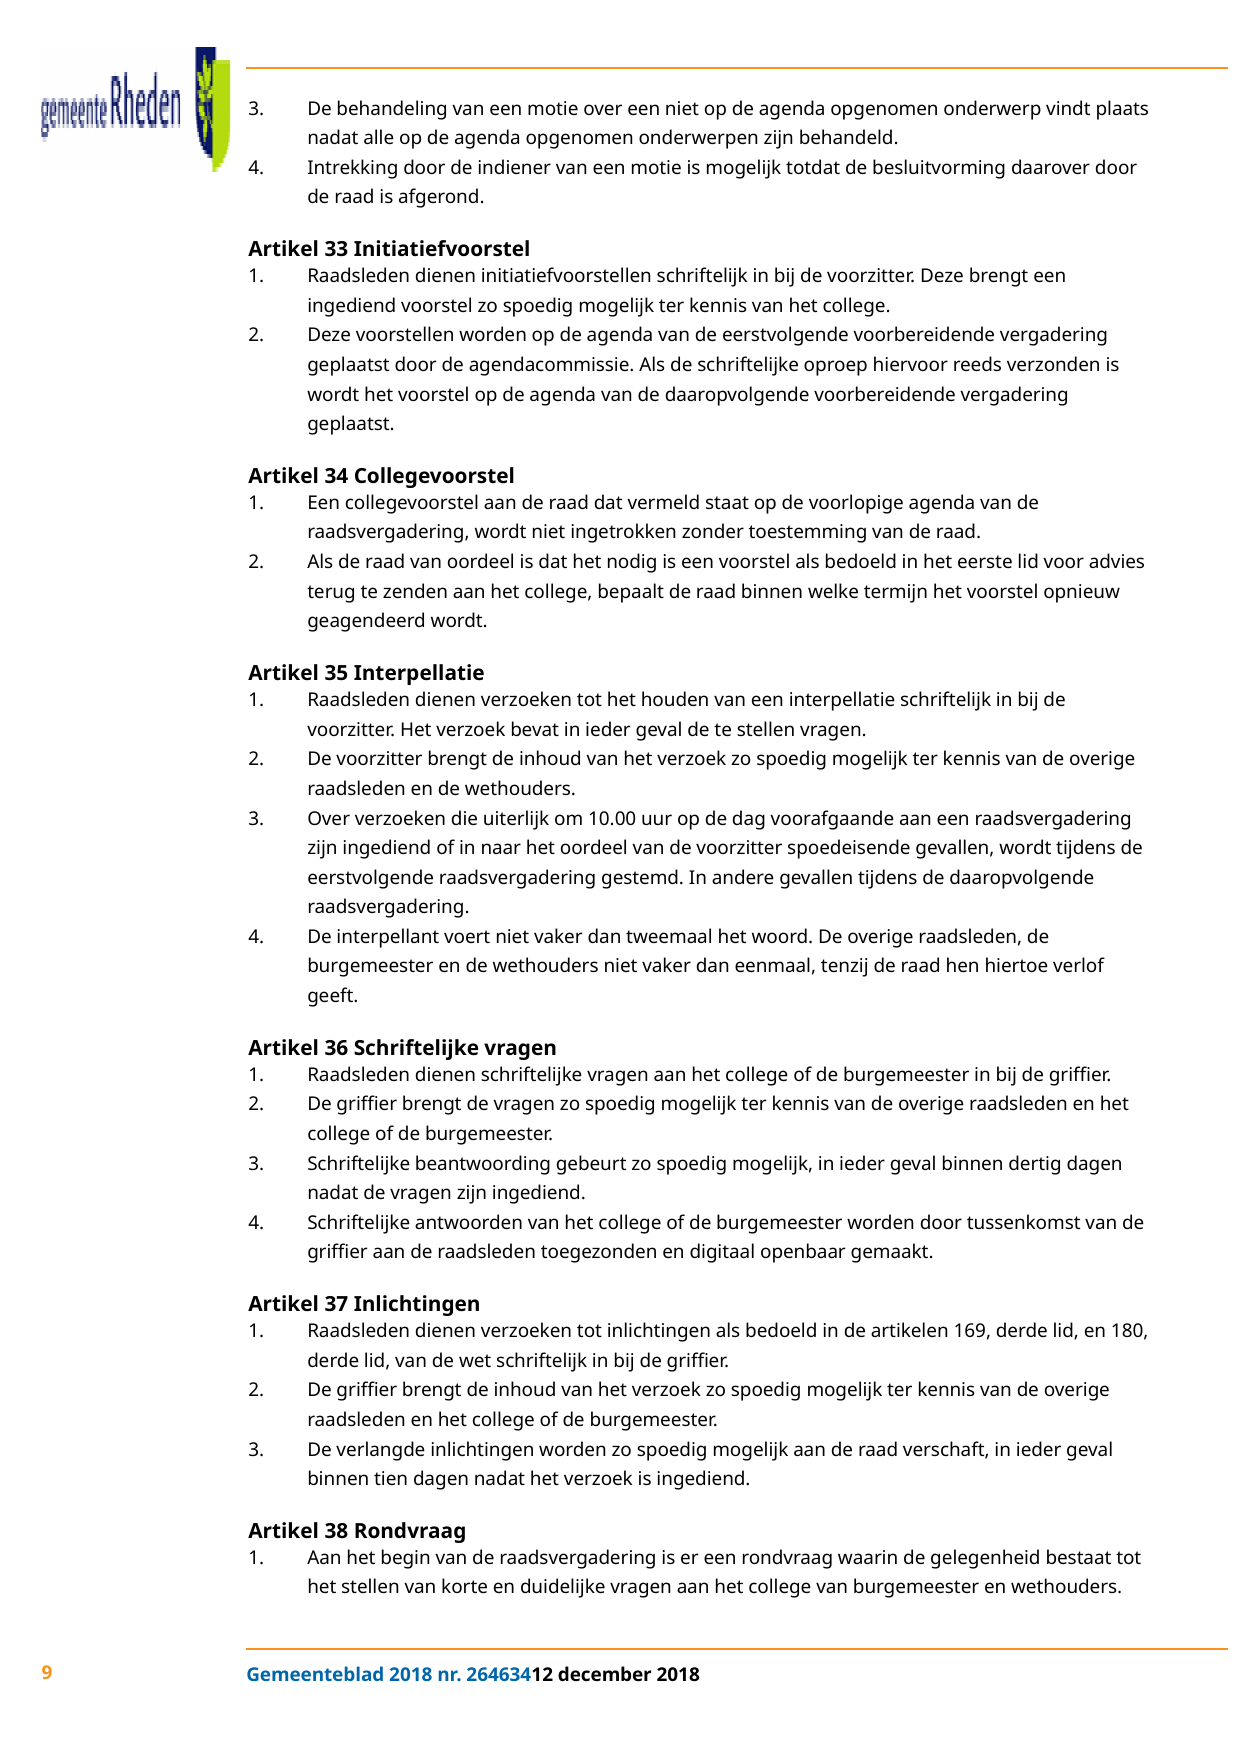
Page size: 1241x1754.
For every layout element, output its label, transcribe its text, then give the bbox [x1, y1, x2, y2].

list Schriftelijke beantwoording gebeurt zo spoedig mogelijk, in ieder geval binnen dertig dagen nadat de vragen zijn ingediend. [248, 1150, 1152, 1205]
list Raadsleden dienen schriftelijke vragen aan het college of de burgemeester in bij de griffier. [248, 1061, 1152, 1087]
list Als de raad van oordeel is dat het nodig is een voorstel als bedoeld in het eerste lid voor advies terug te zenden aan het college, bepaalt de raad binnen welke termijn het voorstel opnieuw geagendeerd wordt. [248, 548, 1152, 633]
list De griffier brengt de vragen zo spoedig mogelijk ter kennis van de overige raadsleden en het college of de burgemeester. [248, 1091, 1152, 1146]
list De behandeling van een motie over een niet op de agenda opgenomen onderwerp vindt plaats nadat alle op de agenda opgenomen onderwerpen zijn behandeld. [248, 95, 1152, 150]
list Raadsleden dienen verzoeken tot het houden van een interpellatie schriftelijk in bij de voorzitter. Het verzoek bevat in ieder geval de te stellen vragen. [248, 686, 1152, 742]
list De interpellant voert niet vaker dan tweemaal het woord. De overige raadsleden, de burgemeester en de wethouders niet vaker dan eenmaal, tenzij de raad hen hiertoe verlof geeft. [248, 923, 1152, 1008]
text Artikel 33 Initiatiefvoorstel [248, 234, 1152, 262]
list Schriftelijke antwoorden van het college of de burgemeester worden door tussenkomst van de griffier aan de raadsleden toegezonden en digitaal openbaar gemaakt. [248, 1209, 1152, 1264]
text Artikel 37 Inlichtingen [248, 1289, 1152, 1317]
list Raadsleden dienen initiatiefvoorstellen schriftelijk in bij de voorzitter. Deze brengt een ingediend voorstel zo spoedig mogelijk ter kennis van het college. [248, 262, 1152, 318]
text Artikel 36 Schriftelijke vragen [248, 1033, 1152, 1061]
list De voorzitter brengt de inhoud van het verzoek zo spoedig mogelijk ter kennis van de overige raadsleden en de wethouders. [248, 746, 1152, 801]
text Artikel 38 Rondvraag [248, 1516, 1152, 1544]
list De verlangde inlichtingen worden zo spoedig mogelijk aan de raad verschaft, in ieder geval binnen tien dagen nadat het verzoek is ingediend. [248, 1436, 1152, 1491]
list Een collegevoorstel aan de raad dat vermeld staat op de voorlopige agenda van de raadsvergadering, wordt niet ingetrokken zonder toestemming van de raad. [248, 489, 1152, 544]
list Intrekking door de indiener van een motie is mogelijk totdat de besluitvorming daarover door de raad is afgerond. [248, 154, 1152, 209]
list De griffier brengt de inhoud van het verzoek zo spoedig mogelijk ter kennis van de overige raadsleden en het college of de burgemeester. [248, 1377, 1152, 1432]
list Raadsleden dienen verzoeken tot inlichtingen als bedoeld in de artikelen 169, derde lid, en 180, derde lid, van de wet schriftelijk in bij de griffier. [248, 1317, 1152, 1373]
list Aan het begin van de raadsvergadering is er een rondvraag waarin de gelegenheid bestaat tot het stellen van korte en duidelijke vragen aan het college van burgemeester en wethouders. [248, 1544, 1152, 1599]
picture [41, 47, 231, 172]
text Artikel 34 Collegevoorstel [248, 461, 1152, 489]
list Deze voorstellen worden op de agenda van de eerstvolgende voorbereidende vergadering geplaatst door de agendacommissie. Als de schriftelijke oproep hiervoor reeds verzonden is wordt het voorstel op de agenda van de daaropvolgende voorbereidende vergadering geplaatst. [248, 322, 1152, 436]
list Over verzoeken die uiterlijk om 10.00 uur op de dag voorafgaande aan een raadsvergadering zijn ingediend of in naar het oordeel van de voorzitter spoedeisende gevallen, wordt tijdens de eerstvolgende raadsvergadering gestemd. In andere gevallen tijdens de daaropvolgende raadsvergadering. [248, 805, 1152, 919]
text Artikel 35 Interpellatie [248, 658, 1152, 686]
